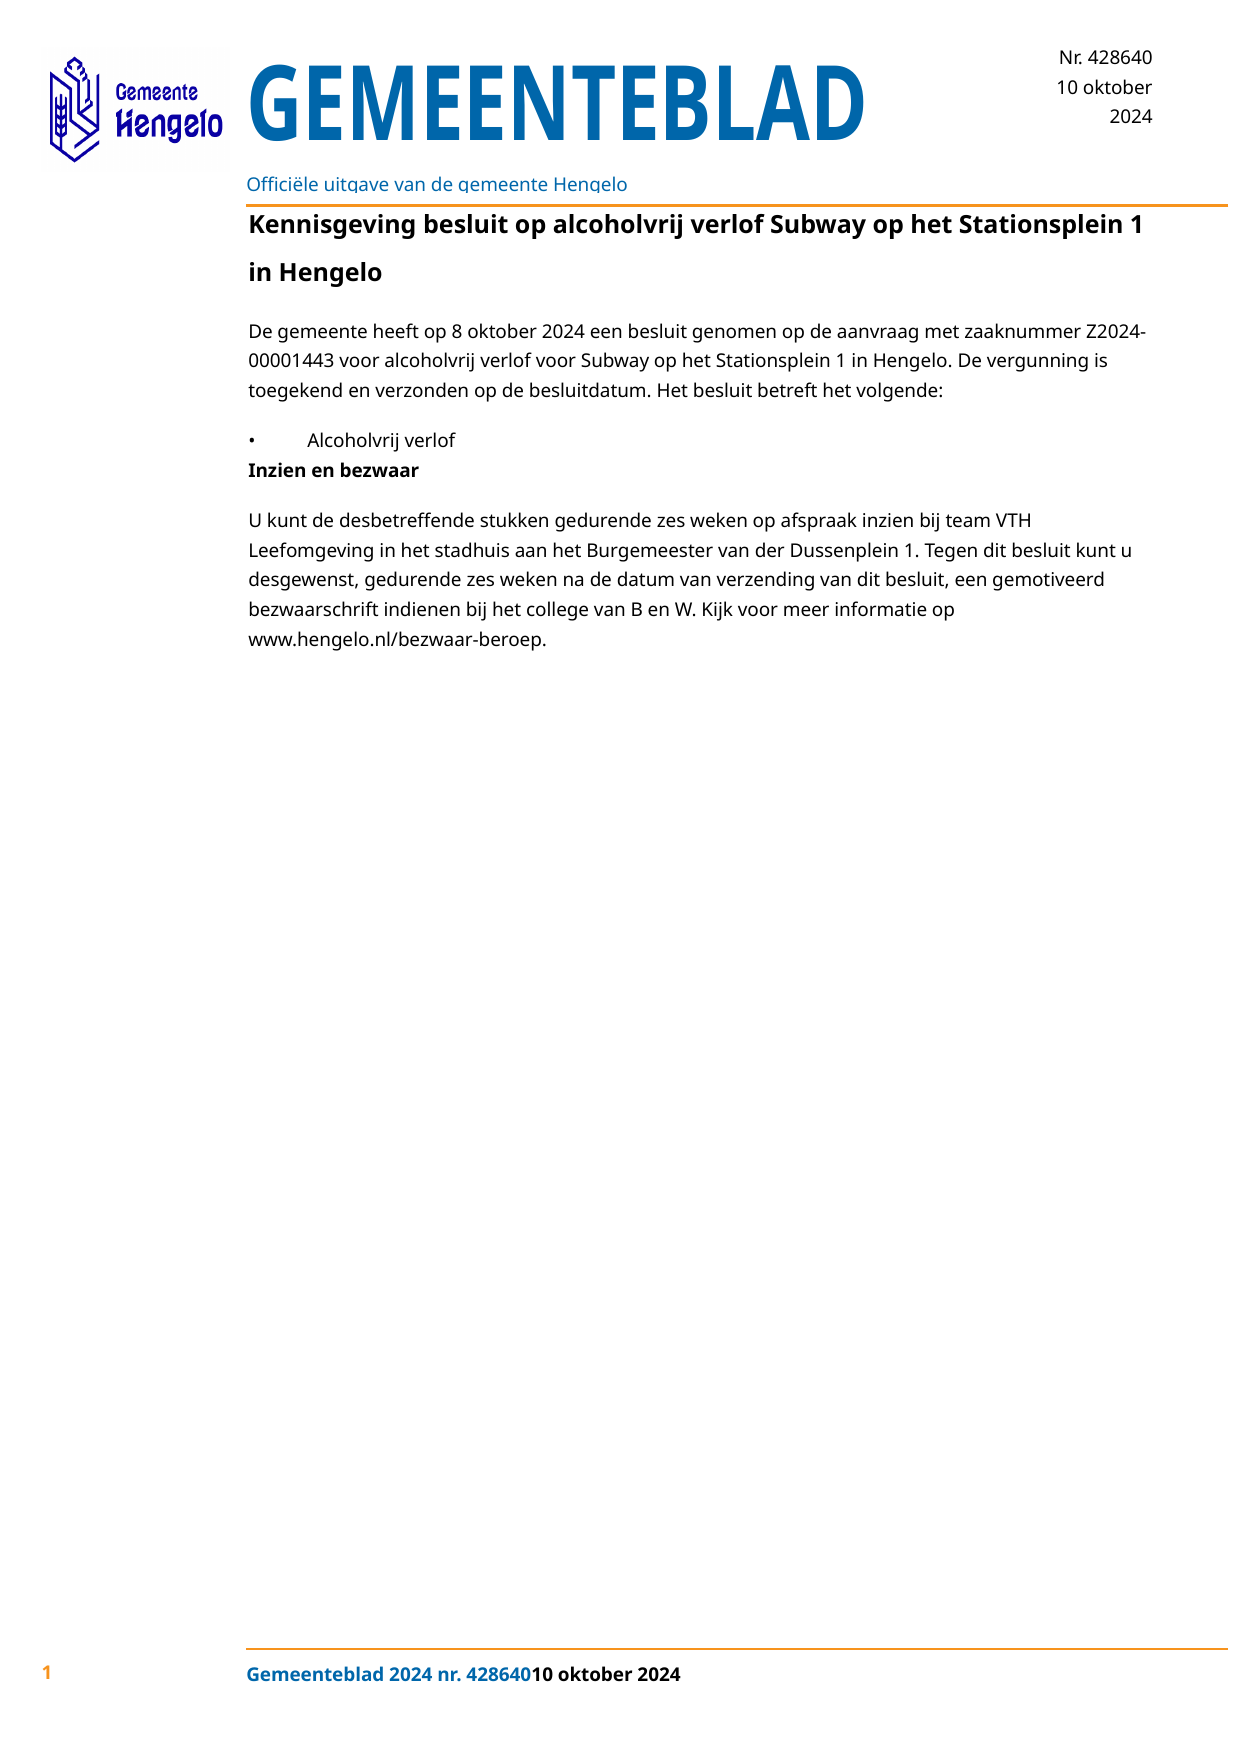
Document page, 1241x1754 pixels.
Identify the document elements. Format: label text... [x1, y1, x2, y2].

text U kunt de desbetreffende stukken gedurende zes weken op afspraak inzien bij team VTH Leefomgeving in het stadhuis aan het Burgemeester van der Dussenplein 1. Tegen dit besluit kunt u desgewenst, gedurende zes weken na de datum van verzending van dit besluit, een gemotiveerd bezwaarschrift indienen bij het college van B en W. Kijk voor meer informatie op www.hengelo.nl/bezwaar-beroep. [248, 507, 1152, 652]
text Kennisgeving besluit op alcoholvrij verlof Subway op het Stationsplein 1 in Hengelo [248, 207, 1152, 288]
list Alcoholvrij verlof [248, 427, 1152, 453]
text Inzien en bezwaar [248, 457, 1152, 483]
text De gemeente heeft op 8 oktober 2024 een besluit genomen op de aanvraag met zaaknummer Z2024-00001443 voor alcoholvrij verlof voor Subway op het Stationsplein 1 in Hengelo. De vergunning is toegekend en verzonden op de besluitdatum. Het besluit betreft het volgende: [248, 318, 1152, 403]
picture [41, 47, 231, 172]
